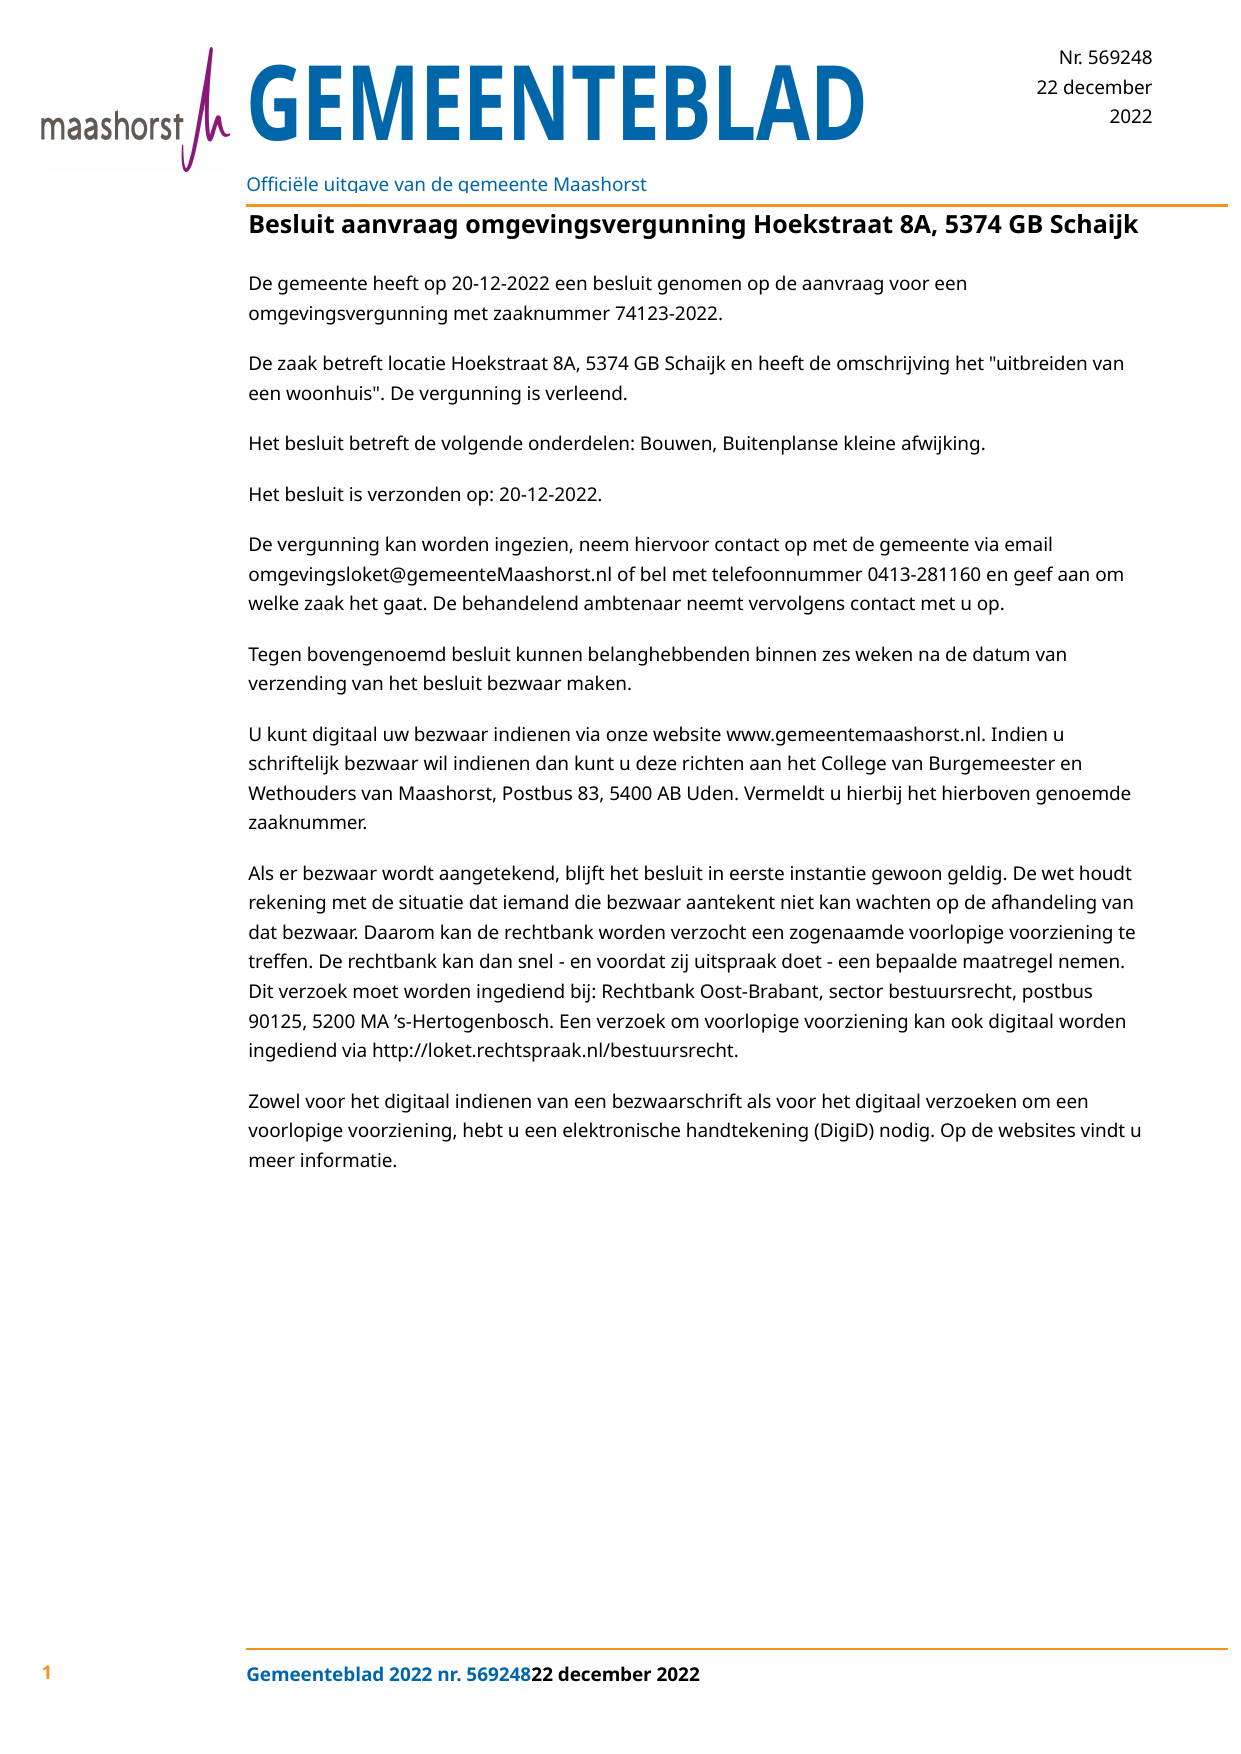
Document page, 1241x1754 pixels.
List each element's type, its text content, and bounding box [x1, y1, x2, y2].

text De gemeente heeft op 20-12-2022 een besluit genomen op de aanvraag voor een omgevingsvergunning met zaaknummer 74123-2022. [248, 270, 1152, 326]
picture [41, 47, 231, 172]
text Het besluit is verzonden op: 20-12-2022. [248, 481, 1152, 506]
text Als er bezwaar wordt aangetekend, blijft het besluit in eerste instantie gewoon geldig. De wet houdt rekening met de situatie dat iemand die bezwaar aantekent niet kan wachten op de afhandeling van dat bezwaar. Daarom kan de rechtbank worden verzocht een zogenaamde voorlopige voorziening te treffen. De rechtbank kan dan snel - en voordat zij uitspraak doet - een bepaalde maatregel nemen. Dit verzoek moet worden ingediend bij: Rechtbank Oost-Brabant, sector bestuursrecht, postbus 90125, 5200 MA ’s-Hertogenbosch. Een verzoek om voorlopige voorziening kan ook digitaal worden ingediend via http://loket.rechtspraak.nl/bestuursrecht. [248, 860, 1152, 1063]
text Tegen bovengenoemd besluit kunnen belanghebbenden binnen zes weken na de datum van verzending van het besluit bezwaar maken. [248, 641, 1152, 696]
text Het besluit betreft de volgende onderdelen: Bouwen, Buitenplanse kleine afwijking. [248, 430, 1152, 456]
text De zaak betreft locatie Hoekstraat 8A, 5374 GB Schaijk en heeft de omschrijving het "uitbreiden van een woonhuis". De vergunning is verleend. [248, 350, 1152, 406]
text De vergunning kan worden ingezien, neem hiervoor contact op met de gemeente via email omgevingsloket@gemeenteMaashorst.nl of bel met telefoonnummer 0413-281160 en geef aan om welke zaak het gaat. De behandelend ambtenaar neemt vervolgens contact met u op. [248, 531, 1152, 616]
text Zowel voor het digitaal indienen van een bezwaarschrift als voor het digitaal verzoeken om een voorlopige voorziening, hebt u een elektronische handtekening (DigiD) nodig. Op de websites vindt u meer informatie. [248, 1088, 1152, 1173]
text Besluit aanvraag omgevingsvergunning Hoekstraat 8A, 5374 GB Schaijk [248, 207, 1152, 241]
text U kunt digitaal uw bezwaar indienen via onze website www.gemeentemaashorst.nl. Indien u schriftelijk bezwaar wil indienen dan kunt u deze richten aan het College van Burgemeester en Wethouders van Maashorst, Postbus 83, 5400 AB Uden. Vermeldt u hierbij het hierboven genoemde zaaknummer. [248, 721, 1152, 835]
